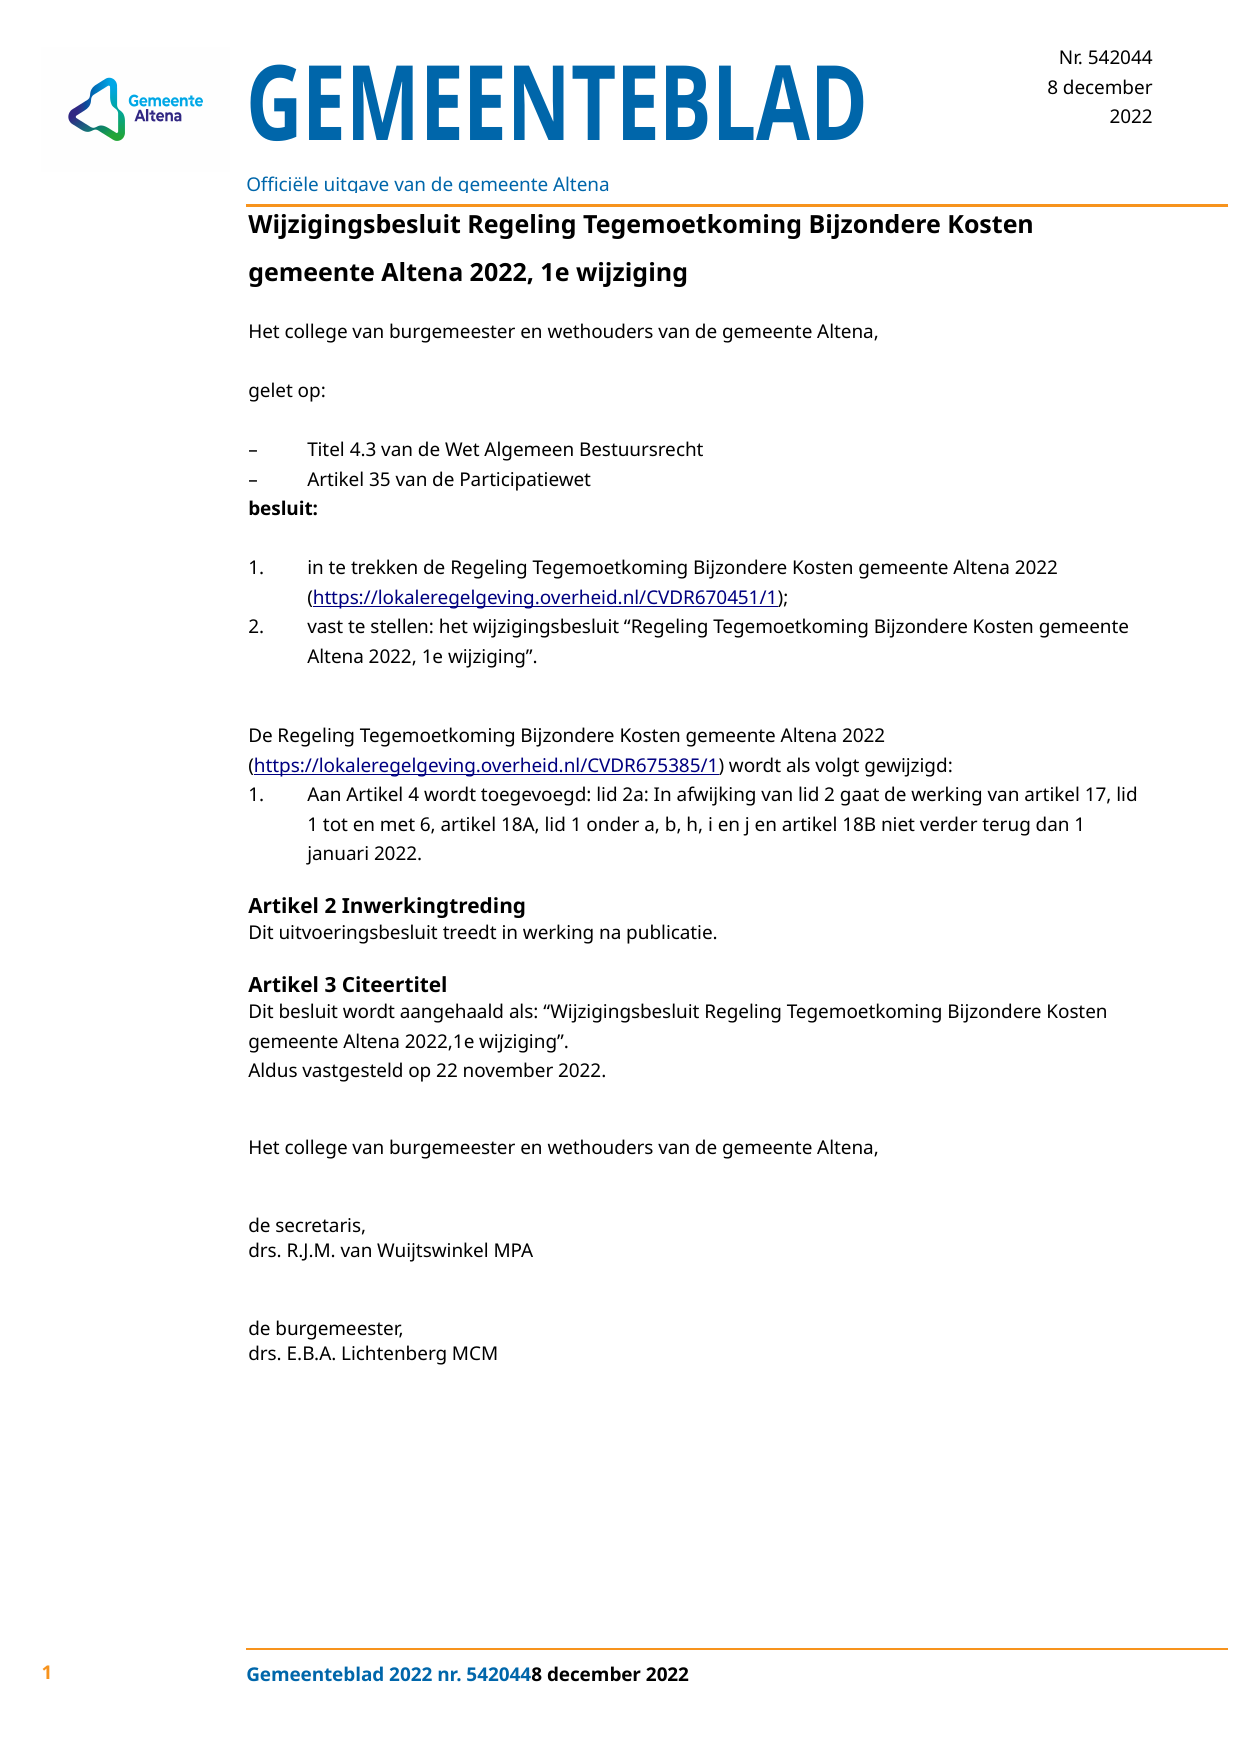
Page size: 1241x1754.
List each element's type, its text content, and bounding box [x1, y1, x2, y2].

text gelet op: [248, 377, 1152, 403]
list Titel 4.3 van de Wet Algemeen Bestuursrecht [248, 436, 1152, 462]
text Artikel 2 Inwerkingtreding [248, 891, 1152, 919]
text Het college van burgemeester en wethouders van de gemeente Altena, [248, 1134, 1152, 1160]
list Aan Artikel 4 wordt toegevoegd: lid 2a: In afwijking van lid 2 gaat de werking van artikel 17, lid 1 tot en met 6, artikel 18A, lid 1 onder a, b, h, i en j en artikel 18B niet verder terug dan 1 januari 2022. [248, 781, 1152, 866]
text Het college van burgemeester en wethouders van de gemeente Altena, [248, 318, 1152, 344]
text drs. R.J.M. van Wuijtswinkel MPA [248, 1237, 1152, 1263]
text Aldus vastgesteld op 22 november 2022. [248, 1057, 1152, 1083]
text Dit uitvoeringsbesluit treedt in werking na publicatie. [248, 919, 1152, 945]
text besluit: [248, 495, 1152, 521]
list Artikel 35 van de Participatiewet [248, 466, 1152, 492]
text drs. E.B.A. Lichtenberg MCM [248, 1340, 1152, 1366]
text de burgemeester, [248, 1315, 1152, 1340]
text Wijzigingsbesluit Regeling Tegemoetkoming Bijzondere Kosten gemeente Altena 2022, 1e wijziging [248, 207, 1152, 288]
text Artikel 3 Citeertitel [248, 970, 1152, 998]
picture [41, 47, 231, 172]
text Dit besluit wordt aangehaald als: “Wijzigingsbesluit Regeling Tegemoetkoming Bijzondere Kosten gemeente Altena 2022,1e wijziging”. [248, 998, 1152, 1053]
text De Regeling Tegemoetkoming Bijzondere Kosten gemeente Altena 2022 (https://lokaleregelgeving.overheid.nl/CVDR675385/1) wordt als volgt gewijzigd: [248, 722, 1152, 777]
list in te trekken de Regeling Tegemoetkoming Bijzondere Kosten gemeente Altena 2022 (https://lokaleregelgeving.overheid.nl/CVDR670451/1); [248, 554, 1152, 610]
list vast te stellen: het wijzigingsbesluit “Regeling Tegemoetkoming Bijzondere Kosten gemeente Altena 2022, 1e wijziging”. [248, 614, 1152, 669]
text de secretaris, [248, 1212, 1152, 1237]
